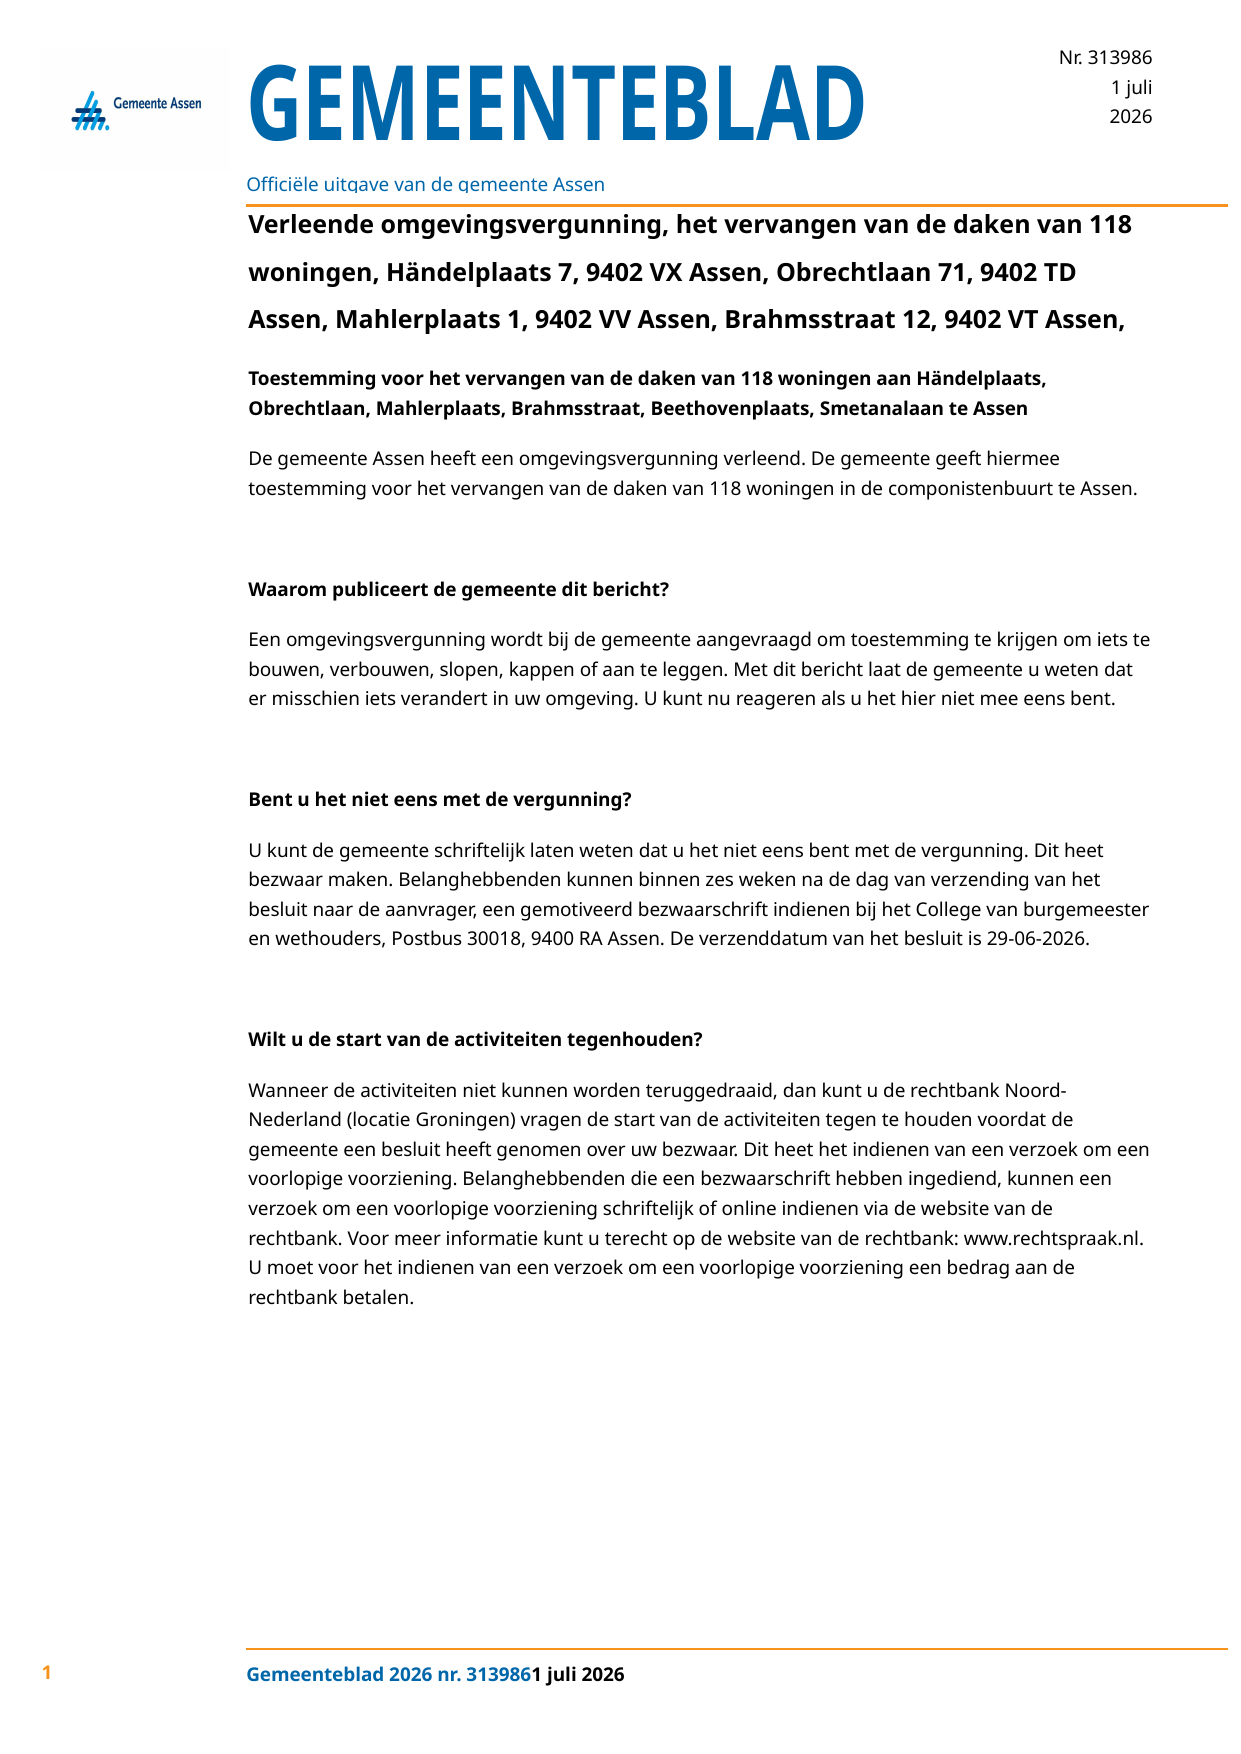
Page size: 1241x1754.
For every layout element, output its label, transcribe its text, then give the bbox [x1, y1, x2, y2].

text Wilt u de start van de activiteiten tegenhouden? [248, 1026, 1152, 1052]
text De gemeente Assen heeft een omgevingsvergunning verleend. De gemeente geeft hiermee toestemming voor het vervangen van de daken van 118 woningen in de componistenbuurt te Assen. [248, 446, 1152, 501]
text Verleende omgevingsvergunning, het vervangen van de daken van 118 woningen, Händelplaats 7, 9402 VX Assen, Obrechtlaan 71, 9402 TD Assen, Mahlerplaats 1, 9402 VV Assen, Brahmsstraat 12, 9402 VT Assen, [248, 207, 1152, 336]
text Wanneer de activiteiten niet kunnen worden teruggedraaid, dan kunt u de rechtbank Noord-Nederland (locatie Groningen) vragen de start van de activiteiten tegen te houden voordat de gemeente een besluit heeft genomen over uw bezwaar. Dit heet het indienen van een verzoek om een voorlopige voorziening. Belanghebbenden die een bezwaarschrift hebben ingediend, kunnen een verzoek om een voorlopige voorziening schriftelijk of online indienen via de website van de rechtbank. Voor meer informatie kunt u terecht op de website van de rechtbank: www.rechtspraak.nl. U moet voor het indienen van een verzoek om een voorlopige voorziening een bedrag aan de rechtbank betalen. [248, 1077, 1152, 1309]
text U kunt de gemeente schriftelijk laten weten dat u het niet eens bent met de vergunning. Dit heet bezwaar maken. Belanghebbenden kunnen binnen zes weken na de dag van verzending van het besluit naar de aanvrager, een gemotiveerd bezwaarschrift indienen bij het College van burgemeester en wethouders, Postbus 30018, 9400 RA Assen. De verzenddatum van het besluit is 29-06-2026. [248, 837, 1152, 951]
text Bent u het niet eens met de vergunning? [248, 786, 1152, 812]
text Waarom publiceert de gemeente dit bericht? [248, 576, 1152, 602]
text Toestemming voor het vervangen van de daken van 118 woningen aan Händelplaats, Obrechtlaan, Mahlerplaats, Brahmsstraat, Beethovenplaats, Smetanalaan te Assen [248, 366, 1152, 421]
picture [41, 47, 231, 172]
text Een omgevingsvergunning wordt bij de gemeente aangevraagd om toestemming te krijgen om iets te bouwen, verbouwen, slopen, kappen of aan te leggen. Met dit bericht laat de gemeente u weten dat er misschien iets verandert in uw omgeving. U kunt nu reageren als u het hier niet mee eens bent. [248, 626, 1152, 711]
